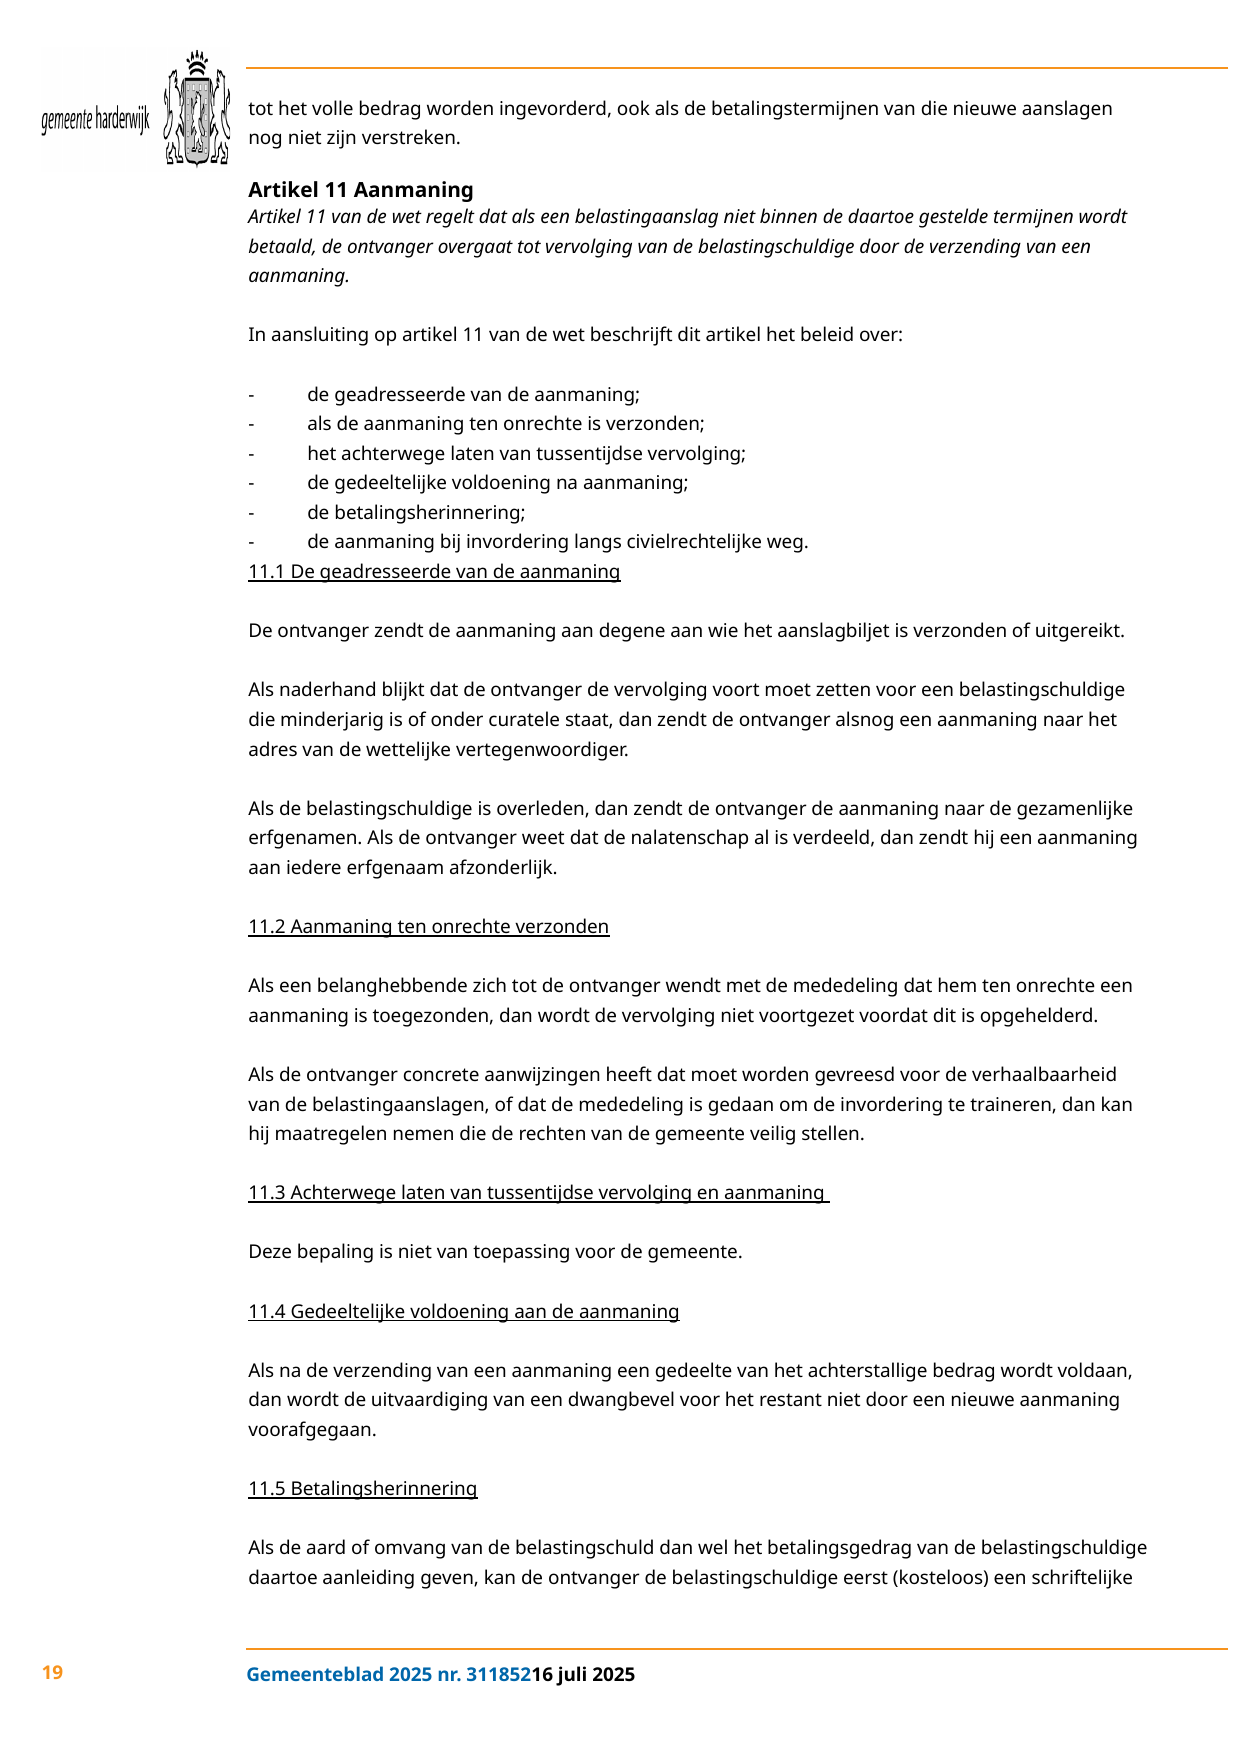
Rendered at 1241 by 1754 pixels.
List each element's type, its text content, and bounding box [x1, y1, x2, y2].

text De ontvanger zendt de aanmaning aan degene aan wie het aanslagbiljet is verzonden of uitgereikt. [248, 617, 1152, 643]
text 11.4 Gedeeltelijke voldoening aan de aanmaning [248, 1298, 1152, 1323]
text 11.3 Achterwege laten van tussentijdse vervolging en aanmaning [248, 1179, 1152, 1205]
text 11.1 De geadresseerde van de aanmaning [248, 558, 1152, 584]
list de betalingsherinnering; [248, 499, 1152, 525]
text Als de aard of omvang van de belastingschuld dan wel het betalingsgedrag van de belastingschuldige daartoe aanleiding geven, kan de ontvanger de belastingschuldige eerst (kosteloos) een schriftelijke [248, 1534, 1152, 1590]
list het achterwege laten van tussentijdse vervolging; [248, 440, 1152, 466]
list de aanmaning bij invordering langs civielrechtelijke weg. [248, 529, 1152, 554]
text Als een belanghebbende zich tot de ontvanger wendt met de mededeling dat hem ten onrechte een aanmaning is toegezonden, dan wordt de vervolging niet voortgezet voordat dit is opgehelderd. [248, 972, 1152, 1028]
picture [41, 47, 231, 172]
text Als naderhand blijkt dat de ontvanger de vervolging voort moet zetten voor een belastingschuldige die minderjarig is of onder curatele staat, dan zendt de ontvanger alsnog een aanmaning naar het adres van de wettelijke vertegenwoordiger. [248, 677, 1152, 761]
list de geadresseerde van de aanmaning; [248, 381, 1152, 406]
text Artikel 11 van de wet regelt dat als een belastingaanslag niet binnen de daartoe gestelde termijnen wordt betaald, de ontvanger overgaat tot vervolging van de belastingschuldige door de verzending van een aanmaning. [248, 203, 1152, 288]
list als de aanmaning ten onrechte is verzonden; [248, 410, 1152, 436]
text 11.2 Aanmaning ten onrechte verzonden [248, 913, 1152, 939]
text In aansluiting op artikel 11 van de wet beschrijft dit artikel het beleid over: [248, 322, 1152, 347]
text Als de ontvanger concrete aanwijzingen heeft dat moet worden gevreesd voor de verhaalbaarheid van de belastingaanslagen, of dat de mededeling is gedaan om de invordering te traineren, dan kan hij maatregelen nemen die de rechten van de gemeente veilig stellen. [248, 1061, 1152, 1146]
text 11.5 Betalingsherinnering [248, 1475, 1152, 1501]
text Als de belastingschuldige is overleden, dan zendt de ontvanger de aanmaning naar de gezamenlijke erfgenamen. Als de ontvanger weet dat de nalatenschap al is verdeeld, dan zendt hij een aanmaning aan iedere erfgenaam afzonderlijk. [248, 795, 1152, 880]
text Deze bepaling is niet van toepassing voor de gemeente. [248, 1239, 1152, 1264]
text tot het volle bedrag worden ingevorderd, ook als de betalingstermijnen van die nieuwe aanslagen nog niet zijn verstreken. [248, 95, 1152, 150]
list de gedeeltelijke voldoening na aanmaning; [248, 469, 1152, 495]
text Artikel 11 Aanmaning [248, 175, 1152, 203]
text Als na de verzending van een aanmaning een gedeelte van het achterstallige bedrag wordt voldaan, dan wordt de uitvaardiging van een dwangbevel voor het restant niet door een nieuwe aanmaning voorafgegaan. [248, 1357, 1152, 1442]
